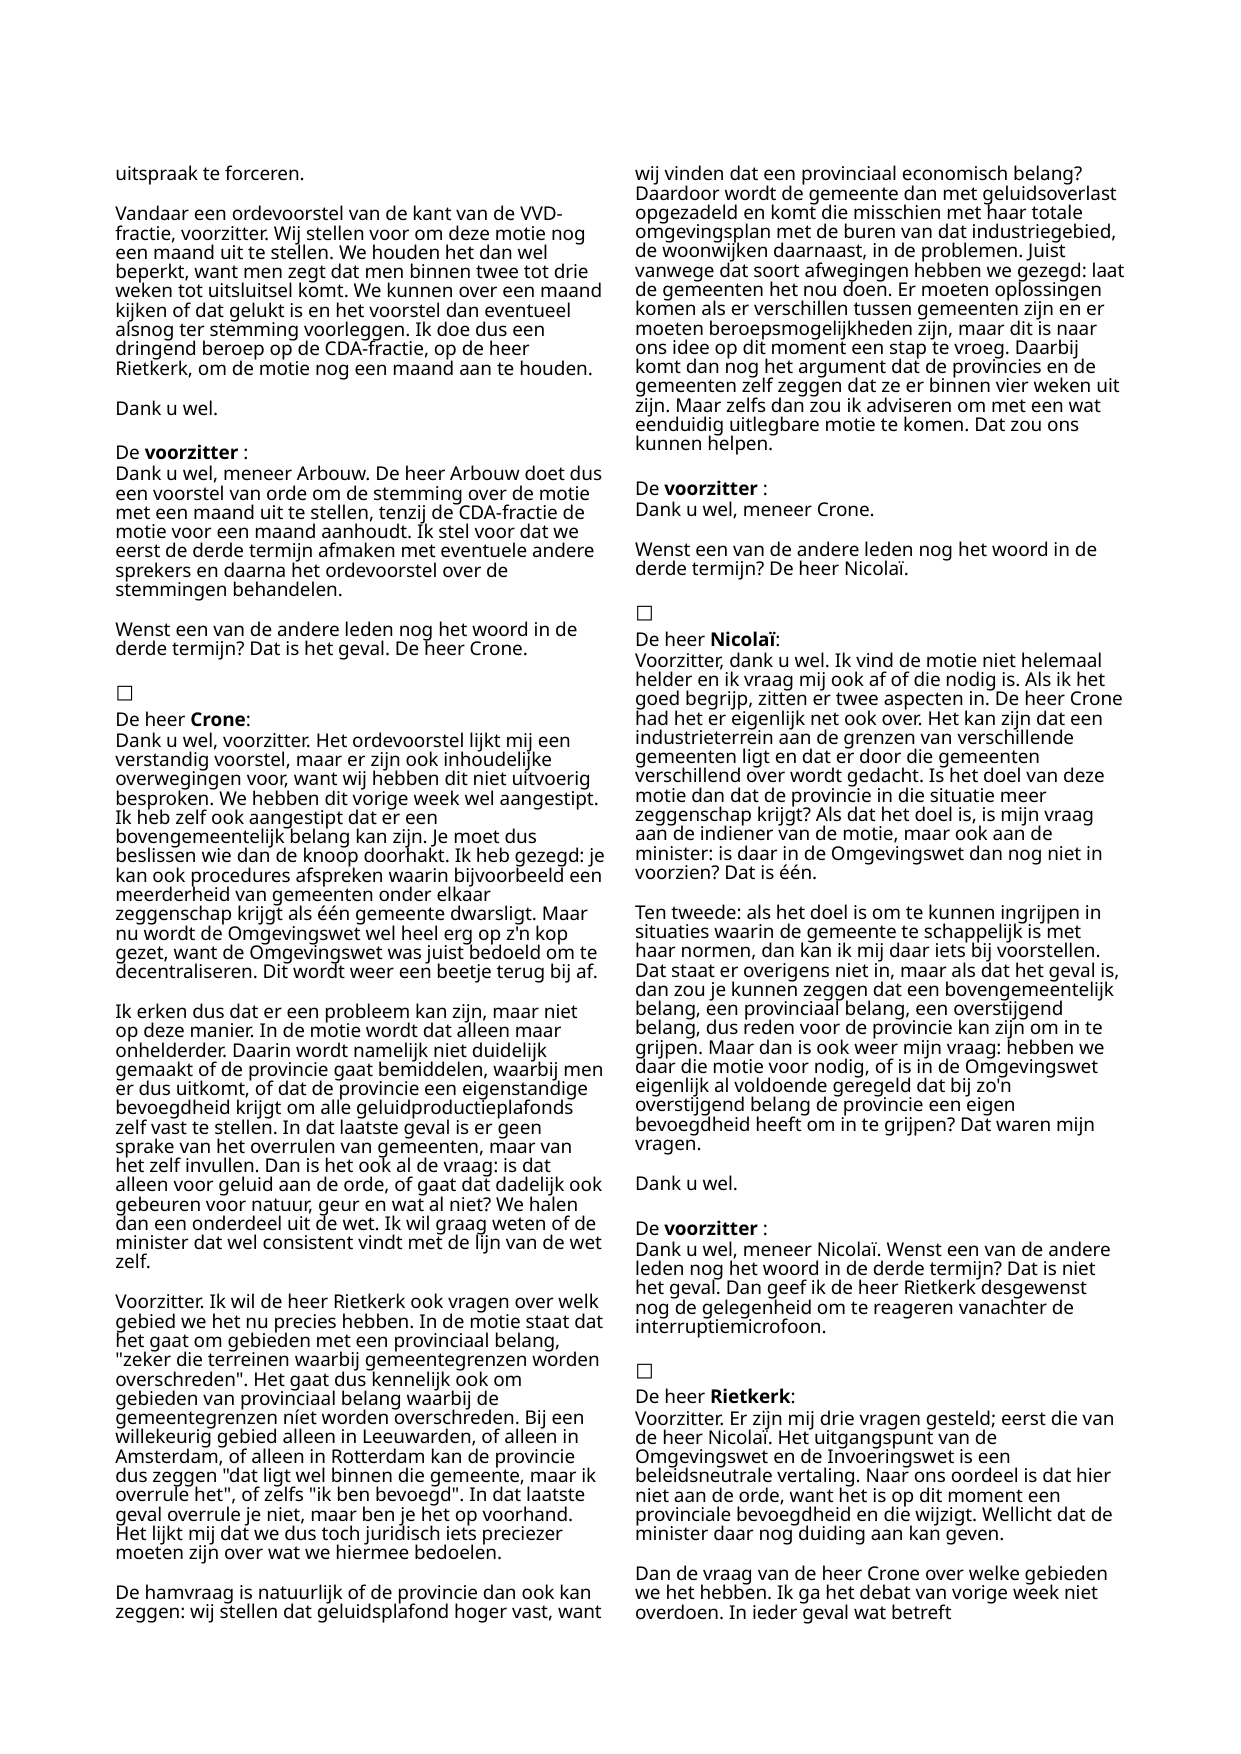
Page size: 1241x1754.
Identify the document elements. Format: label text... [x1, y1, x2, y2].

text Wenst een van de andere leden nog het woord in de derde termijn? De heer Nicolaï. [635, 541, 1125, 579]
text Ik erken dus dat er een probleem kan zijn, maar niet op deze manier. In de motie wordt dat alleen maar onhelderder. Daarin wordt namelijk niet duidelijk gemaakt of de provincie gaat bemiddelen, waarbij men er dus uitkomt, of dat de provincie een eigenstandige bevoegdheid krijgt om alle geluidproductieplafonds zelf vast te stellen. In dat laatste geval is er geen sprake van het overrulen van gemeenten, maar van het zelf invullen. Dan is het ook al de vraag: is dat alleen voor geluid aan de orde, of gaat dat dadelijk ook gebeuren voor natuur, geur en wat al niet? We halen dan een onderdeel uit de wet. Ik wil graag weten of de minister dat wel consistent vindt met de lijn van de wet zelf. [115, 1003, 605, 1273]
text De voorzitter : [115, 439, 605, 465]
text ⬜ [635, 1358, 1125, 1384]
text Voorzitter. Er zijn mij drie vragen gesteld; eerst die van de heer Nicolaï. Het uitgangspunt van de Omgevingswet en de Invoeringswet is een beleidsneutrale vertaling. Naar ons oordeel is dat hier niet aan de orde, want het is op dit moment een provinciale bevoegdheid en die wijzigt. Wellicht dat de minister daar nog duiding aan kan geven. [635, 1409, 1125, 1544]
text De heer Nicolaï: [635, 626, 1125, 652]
text ⬜ [115, 680, 605, 706]
text Dan de vraag van de heer Crone over welke gebieden we het hebben. Ik ga het debat van vorige week niet overdoen. In ieder geval wat betreft [635, 1565, 1125, 1623]
text Ten tweede: als het doel is om te kunnen ingrijpen in situaties waarin de gemeente te schappelijk is met haar normen, dan kan ik mij daar iets bij voorstellen. Dat staat er overigens niet in, maar als dat het geval is, dan zou je kunnen zeggen dat een bovengemeentelijk belang, een provinciaal belang, een overstijgend belang, dus reden voor de provincie kan zijn om in te grijpen. Maar dan is ook weer mijn vraag: hebben we daar die motie voor nodig, of is in de Omgevingswet eigenlijk al voldoende geregeld dat bij zo'n overstijgend belang de provincie een eigen bevoegdheid heeft om in te grijpen? Dat waren mijn vragen. [635, 904, 1125, 1154]
text De heer Crone: [115, 706, 605, 732]
text De voorzitter : [635, 1215, 1125, 1241]
text ⬜ [635, 600, 1125, 626]
text Vandaar een ordevoorstel van de kant van de VVD-fractie, voorzitter. Wij stellen voor om deze motie nog een maand uit te stellen. We houden het dan wel beperkt, want men zegt dat men binnen twee tot drie weken tot uitsluitsel komt. We kunnen over een maand kijken of dat gelukt is en het voorstel dan eventueel alsnog ter stemming voorleggen. Ik doe dus een dringend beroep op de CDA-fractie, op de heer Rietkerk, om de motie nog een maand aan te houden. [115, 205, 605, 379]
text De voorzitter : [635, 475, 1125, 501]
text Dank u wel, voorzitter. Het ordevoorstel lijkt mij een verstandig voorstel, maar er zijn ook inhoudelijke overwegingen voor, want wij hebben dit niet uitvoerig besproken. We hebben dit vorige week wel aangestipt. Ik heb zelf ook aangestipt dat er een bovengemeentelijk belang kan zijn. Je moet dus beslissen wie dan de knoop doorhakt. Ik heb gezegd: je kan ook procedures afspreken waarin bijvoorbeeld een meerderheid van gemeenten onder elkaar zeggenschap krijgt als één gemeente dwarsligt. Maar nu wordt de Omgevingswet wel heel erg op z'n kop gezet, want de Omgevingswet was juist bedoeld om te decentraliseren. Dit wordt weer een beetje terug bij af. [115, 732, 605, 982]
text De heer Rietkerk: [635, 1384, 1125, 1409]
text De hamvraag is natuurlijk of de provincie dan ook kan zeggen: wij stellen dat geluidsplafond hoger vast, want [115, 1584, 605, 1623]
text Dank u wel, meneer Crone. [635, 501, 1125, 520]
text Dank u wel. [115, 399, 605, 419]
text uitspraak te forceren. [115, 165, 605, 184]
text Dank u wel, meneer Arbouw. De heer Arbouw doet dus een voorstel van orde om de stemming over de motie met een maand uit te stellen, tenzij de CDA-fractie de motie voor een maand aanhoudt. Ik stel voor dat we eerst de derde termijn afmaken met eventuele andere sprekers en daarna het ordevoorstel over de stemmingen behandelen. [115, 465, 605, 600]
text Dank u wel, meneer Nicolaï. Wenst een van de andere leden nog het woord in de derde termijn? Dat is niet het geval. Dan geef ik de heer Rietkerk desgewenst nog de gelegenheid om te reageren vanachter de interruptiemicrofoon. [635, 1241, 1125, 1337]
text Wenst een van de andere leden nog het woord in de derde termijn? Dat is het geval. De heer Crone. [115, 621, 605, 659]
text wij vinden dat een provinciaal economisch belang? Daardoor wordt de gemeente dan met geluidsoverlast opgezadeld en komt die misschien met haar totale omgevingsplan met de buren van dat industriegebied, de woonwijken daarnaast, in de problemen. Juist vanwege dat soort afwegingen hebben we gezegd: laat de gemeenten het nou doen. Er moeten oplossingen komen als er verschillen tussen gemeenten zijn en er moeten beroepsmogelijkheden zijn, maar dit is naar ons idee op dit moment een stap te vroeg. Daarbij komt dan nog het argument dat de provincies en de gemeenten zelf zeggen dat ze er binnen vier weken uit zijn. Maar zelfs dan zou ik adviseren om met een wat eenduidig uitlegbare motie te komen. Dat zou ons kunnen helpen. [635, 165, 1125, 454]
text Dank u wel. [635, 1175, 1125, 1194]
text Voorzitter, dank u wel. Ik vind de motie niet helemaal helder en ik vraag mij ook af of die nodig is. Als ik het goed begrijp, zitten er twee aspecten in. De heer Crone had het er eigenlijk net ook over. Het kan zijn dat een industrieterrein aan de grenzen van verschillende gemeenten ligt en dat er door die gemeenten verschillend over wordt gedacht. Is het doel van deze motie dan dat de provincie in die situatie meer zeggenschap krijgt? Als dat het doel is, is mijn vraag aan de indiener van de motie, maar ook aan de minister: is daar in de Omgevingswet dan nog niet in voorzien? Dat is één. [635, 652, 1125, 883]
text Voorzitter. Ik wil de heer Rietkerk ook vragen over welk gebied we het nu precies hebben. In de motie staat dat het gaat om gebieden met een provinciaal belang, "zeker die terreinen waarbij gemeentegrenzen worden overschreden". Het gaat dus kennelijk ook om gebieden van provinciaal belang waarbij de gemeentegrenzen níet worden overschreden. Bij een willekeurig gebied alleen in Leeuwarden, of alleen in Amsterdam, of alleen in Rotterdam kan de provincie dus zeggen "dat ligt wel binnen die gemeente, maar ik overrule het", of zelfs "ik ben bevoegd". In dat laatste geval overrule je niet, maar ben je het op voorhand. Het lijkt mij dat we dus toch juridisch iets preciezer moeten zijn over wat we hiermee bedoelen. [115, 1293, 605, 1563]
